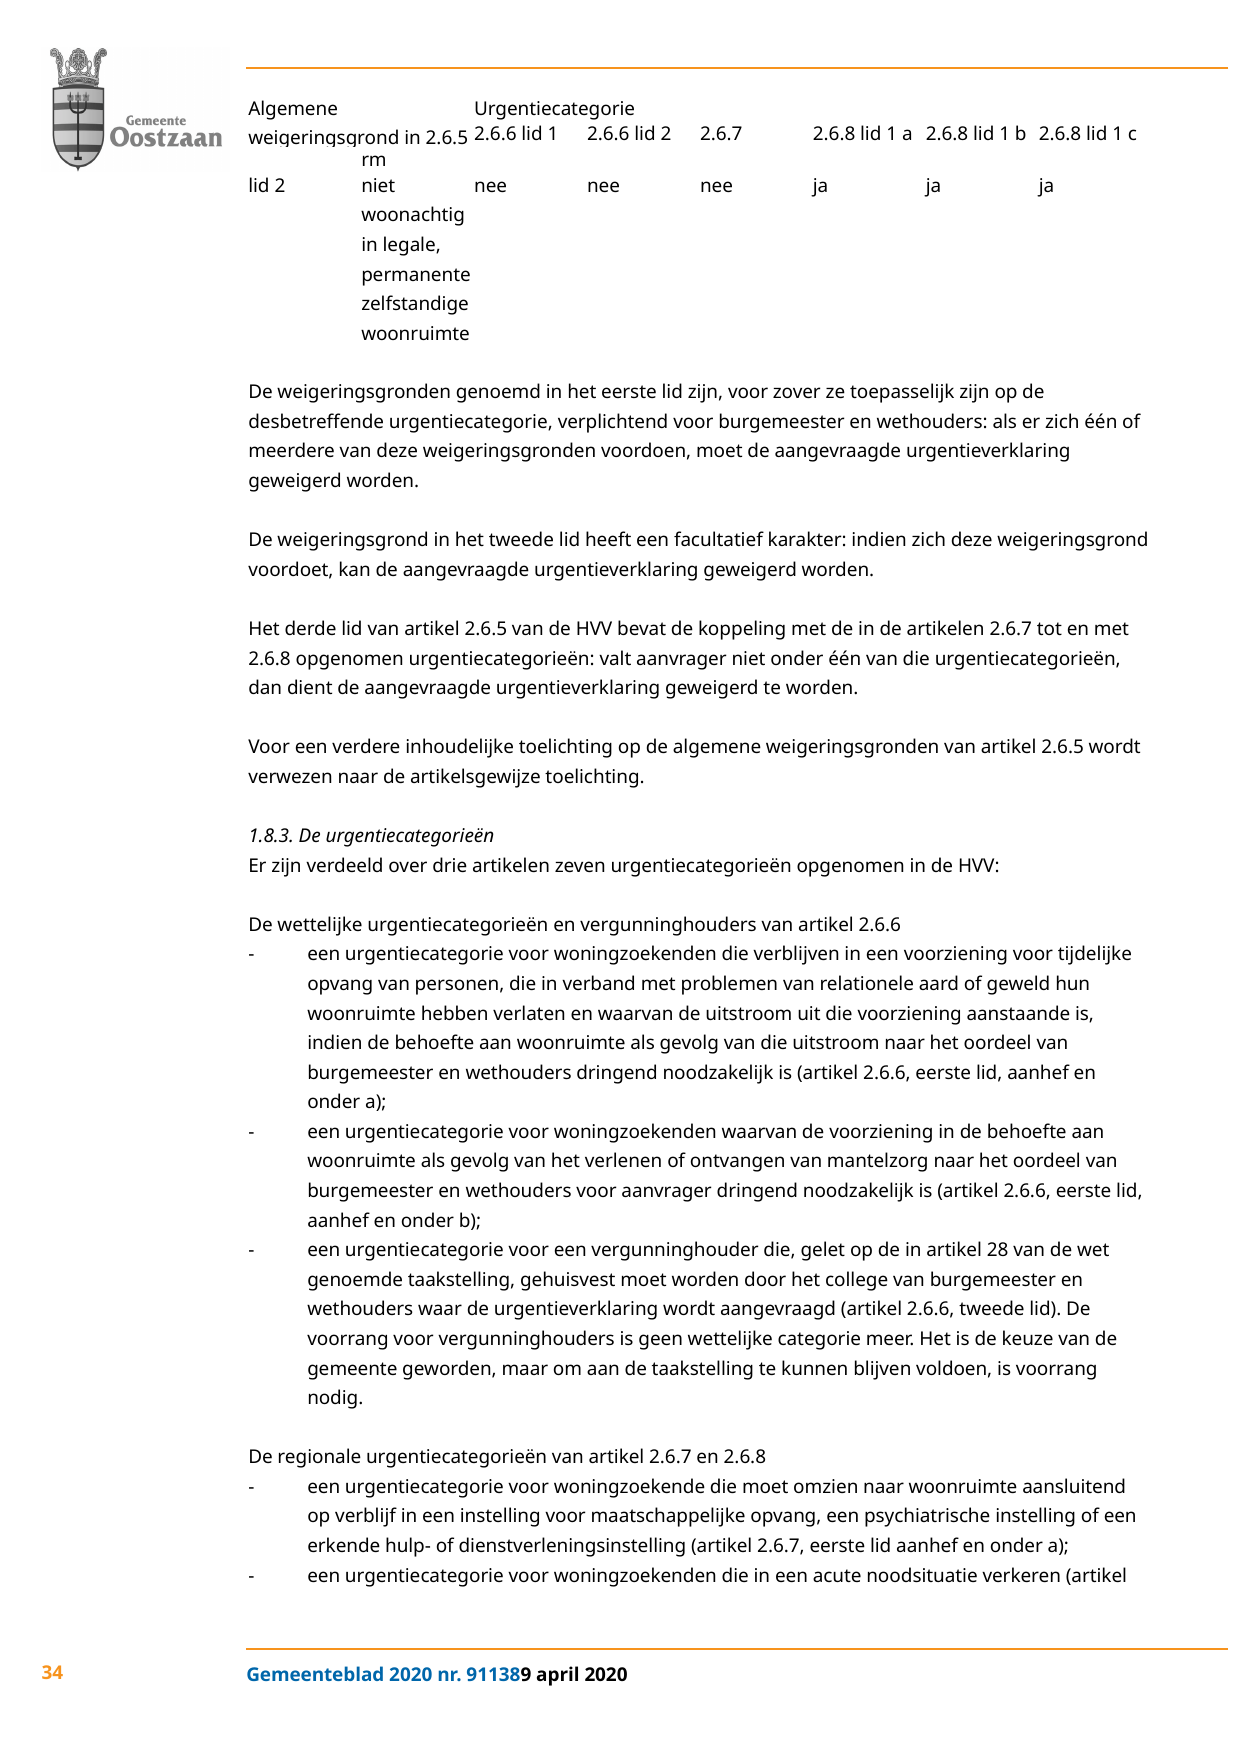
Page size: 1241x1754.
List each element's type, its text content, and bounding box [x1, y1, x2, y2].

table_cell nee [700, 172, 813, 346]
table_cell [1039, 146, 1152, 172]
text Er zijn verdeeld over drie artikelen zeven urgentiecategorieën opgenomen in de HVV: [248, 852, 1152, 877]
table_cell [813, 146, 926, 172]
table_cell lid 2 [248, 172, 361, 346]
text De regionale urgentiecategorieën van artikel 2.6.7 en 2.6.8 [248, 1443, 1152, 1469]
table_cell ja [926, 172, 1038, 346]
table_cell ja [813, 172, 926, 346]
list een urgentiecategorie voor woningzoekende die moet omzien naar woonruimte aansluitend op verblijf in een instelling voor maatschappelijke opvang, een psychiatrische instelling of een erkende hulp- of dienstverleningsinstelling (artikel 2.6.7, eerste lid aanhef en onder a); [248, 1473, 1152, 1558]
table_cell 2.6.8 lid 1 b [926, 121, 1038, 146]
table_cell 2.6.6 lid 2 [587, 121, 700, 146]
table_cell 2.6.7 [700, 121, 813, 146]
table_cell 2.6.8 lid 1 a [813, 121, 926, 146]
list een urgentiecategorie voor een vergunninghouder die, gelet op de in artikel 28 van de wet genoemde taakstelling, gehuisvest moet worden door het college van burgemeester en wethouders waar de urgentieverklaring wordt aangevraagd (artikel 2.6.6, tweede lid). De voorrang voor vergunninghouders is geen wettelijke categorie meer. Het is de keuze van de gemeente geworden, maar om aan de taakstelling te kunnen blijven voldoen, is voorrang nodig. [248, 1236, 1152, 1410]
list een urgentiecategorie voor woningzoekenden die in een acute noodsituatie verkeren (artikel [248, 1562, 1152, 1587]
text De wettelijke urgentiecategorieën en vergunninghouders van artikel 2.6.6 [248, 911, 1152, 937]
table_cell rm [361, 146, 474, 172]
table_cell 2.6.8 lid 1 c [1039, 121, 1152, 146]
table_cell ja [1039, 172, 1152, 346]
table_header Algemene weigeringsgrond in 2.6.5 [248, 95, 474, 146]
text De weigeringsgronden genoemd in het eerste lid zijn, voor zover ze toepasselijk zijn op de desbetreffende urgentiecategorie, verplichtend voor burgemeester en wethouders: als er zich één of meerdere van deze weigeringsgronden voordoen, moet de aangevraagde urgentieverklaring geweigerd worden. [248, 378, 1152, 493]
table_cell 2.6.6 lid 1 [474, 121, 587, 146]
table_cell [587, 146, 700, 172]
table_cell nee [474, 172, 587, 346]
table_cell [926, 146, 1038, 172]
picture [41, 47, 231, 172]
table_cell nee [587, 172, 700, 346]
table_cell [700, 146, 813, 172]
text 1.8.3. De urgentiecategorieën [248, 822, 1152, 848]
table_header Urgentiecategorie [474, 95, 1152, 121]
table_cell niet woonachtig in legale, permanente zelfstandige woonruimte [361, 172, 474, 346]
table_cell [248, 146, 361, 172]
text Het derde lid van artikel 2.6.5 van de HVV bevat de koppeling met de in de artikelen 2.6.7 tot en met 2.6.8 opgenomen urgentiecategorieën: valt aanvrager niet onder één van die urgentiecategorieën, dan dient de aangevraagde urgentieverklaring geweigerd te worden. [248, 615, 1152, 700]
list een urgentiecategorie voor woningzoekenden waarvan de voorziening in de behoefte aan woonruimte als gevolg van het verlenen of ontvangen van mantelzorg naar het oordeel van burgemeester en wethouders voor aanvrager dringend noodzakelijk is (artikel 2.6.6, eerste lid, aanhef en onder b); [248, 1118, 1152, 1232]
text De weigeringsgrond in het tweede lid heeft een facultatief karakter: indien zich deze weigeringsgrond voordoet, kan de aangevraagde urgentieverklaring geweigerd worden. [248, 526, 1152, 582]
table_cell [474, 146, 587, 172]
list een urgentiecategorie voor woningzoekenden die verblijven in een voorziening voor tijdelijke opvang van personen, die in verband met problemen van relationele aard of geweld hun woonruimte hebben verlaten en waarvan de uitstroom uit die voorziening aanstaande is, indien de behoefte aan woonruimte als gevolg van die uitstroom naar het oordeel van burgemeester en wethouders dringend noodzakelijk is (artikel 2.6.6, eerste lid, aanhef en onder a); [248, 941, 1152, 1114]
text Voor een verdere inhoudelijke toelichting op de algemene weigeringsgronden van artikel 2.6.5 wordt verwezen naar de artikelsgewijze toelichting. [248, 733, 1152, 789]
